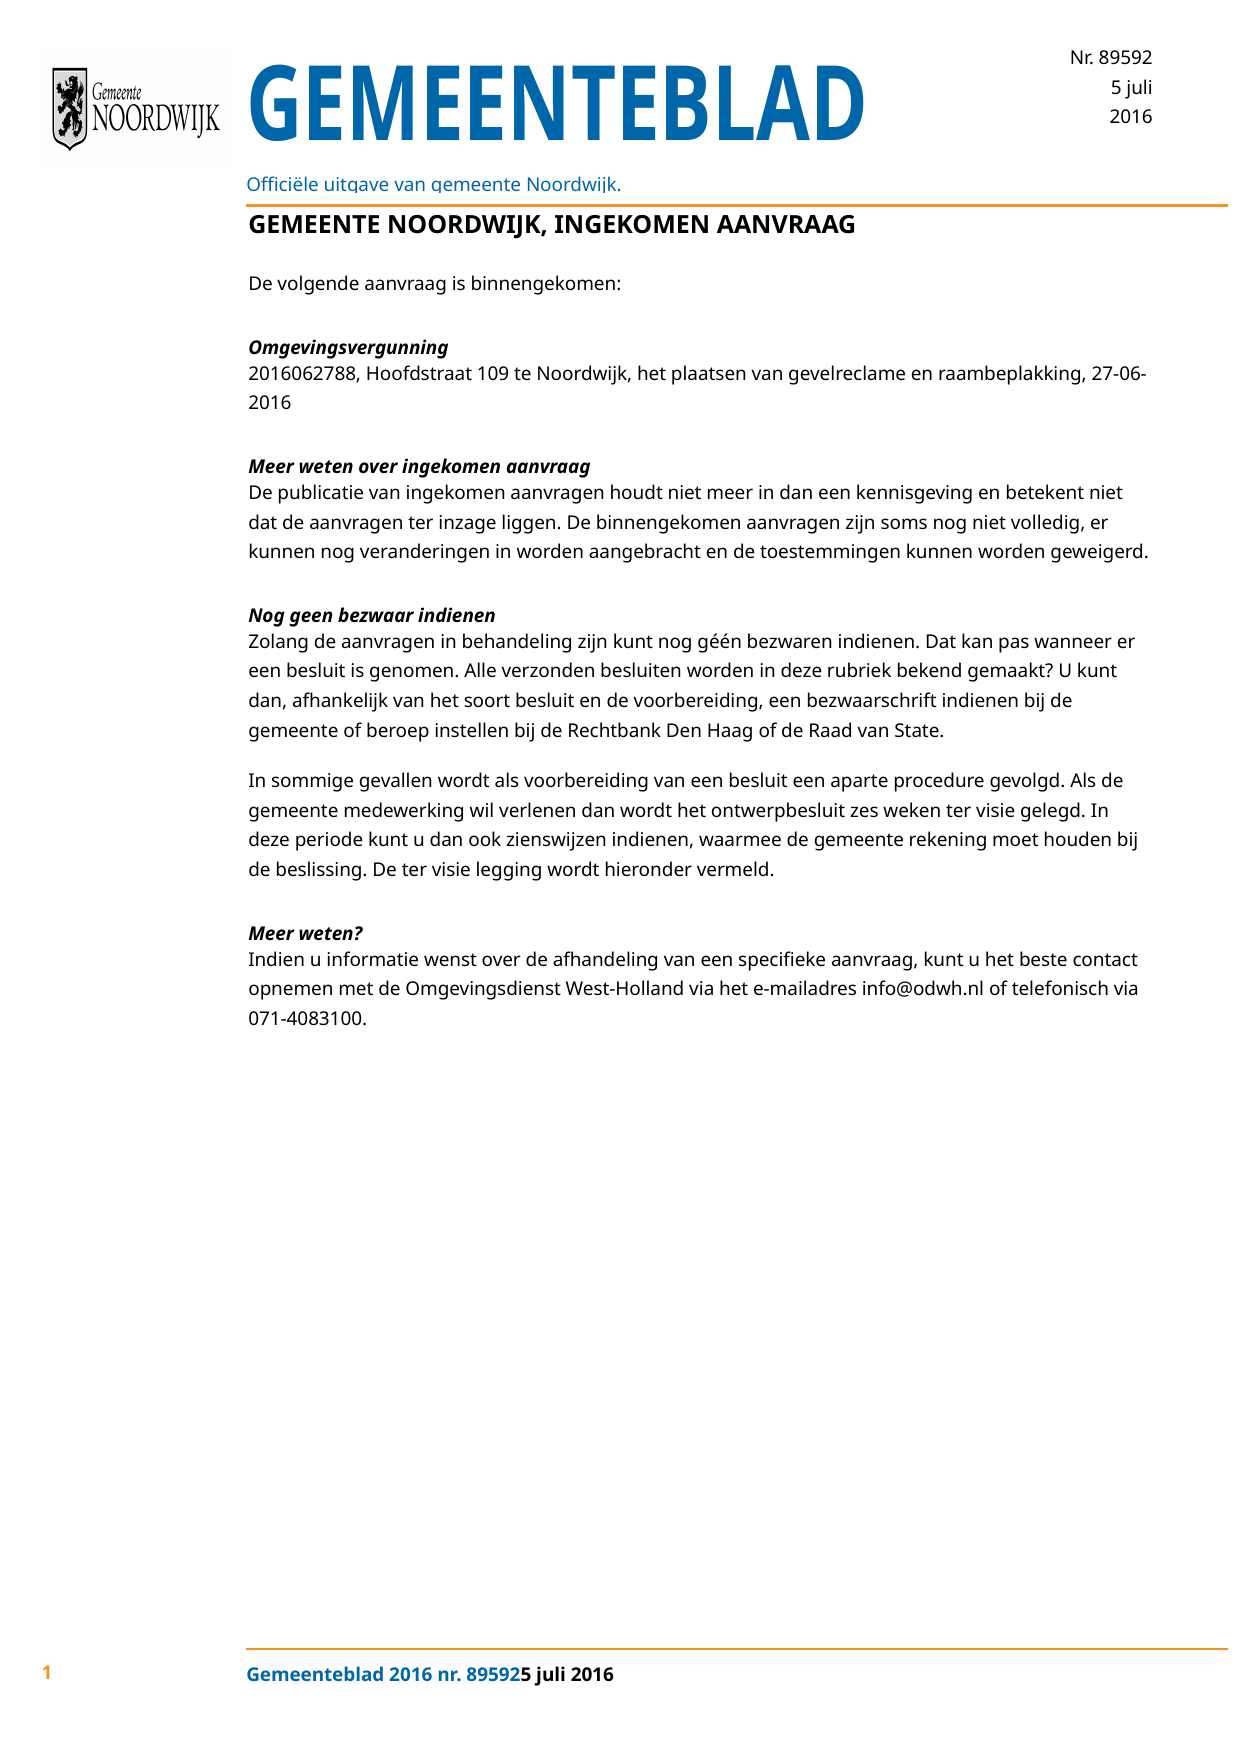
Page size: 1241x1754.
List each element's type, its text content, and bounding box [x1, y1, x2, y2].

picture [41, 47, 231, 172]
text GEMEENTE NOORDWIJK, INGEKOMEN AANVRAAG [248, 207, 1152, 241]
text De publicatie van ingekomen aanvragen houdt niet meer in dan een kennisgeving en betekent niet dat de aanvragen ter inzage liggen. De binnengekomen aanvragen zijn soms nog niet volledig, er kunnen nog veranderingen in worden aangebracht en de toestemmingen kunnen worden geweigerd. [248, 479, 1152, 564]
text Nog geen bezwaar indienen [248, 602, 1152, 628]
text In sommige gevallen wordt als voorbereiding van een besluit een aparte procedure gevolgd. Als de gemeente medewerking wil verlenen dan wordt het ontwerpbesluit zes weken ter visie gelegd. In deze periode kunt u dan ook zienswijzen indienen, waarmee de gemeente rekening moet houden bij de beslissing. De ter visie legging wordt hieronder vermeld. [248, 767, 1152, 882]
text Meer weten over ingekomen aanvraag [248, 453, 1152, 479]
text Omgevingsvergunning [248, 334, 1152, 360]
text Indien u informatie wenst over de afhandeling van een specifieke aanvraag, kunt u het beste contact opnemen met de Omgevingsdienst West-Holland via het e-mailadres info@odwh.nl of telefonisch via 071-4083100. [248, 946, 1152, 1031]
text De volgende aanvraag is binnengekomen: [248, 270, 1152, 296]
text Zolang de aanvragen in behandeling zijn kunt nog géén bezwaren indienen. Dat kan pas wanneer er een besluit is genomen. Alle verzonden besluiten worden in deze rubriek bekend gemaakt? U kunt dan, afhankelijk van het soort besluit en de voorbereiding, een bezwaarschrift indienen bij de gemeente of beroep instellen bij de Rechtbank Den Haag of de Raad van State. [248, 628, 1152, 743]
text Meer weten? [248, 920, 1152, 946]
text 2016062788, Hoofdstraat 109 te Noordwijk, het plaatsen van gevelreclame en raambeplakking, 27-06-2016 [248, 360, 1152, 415]
